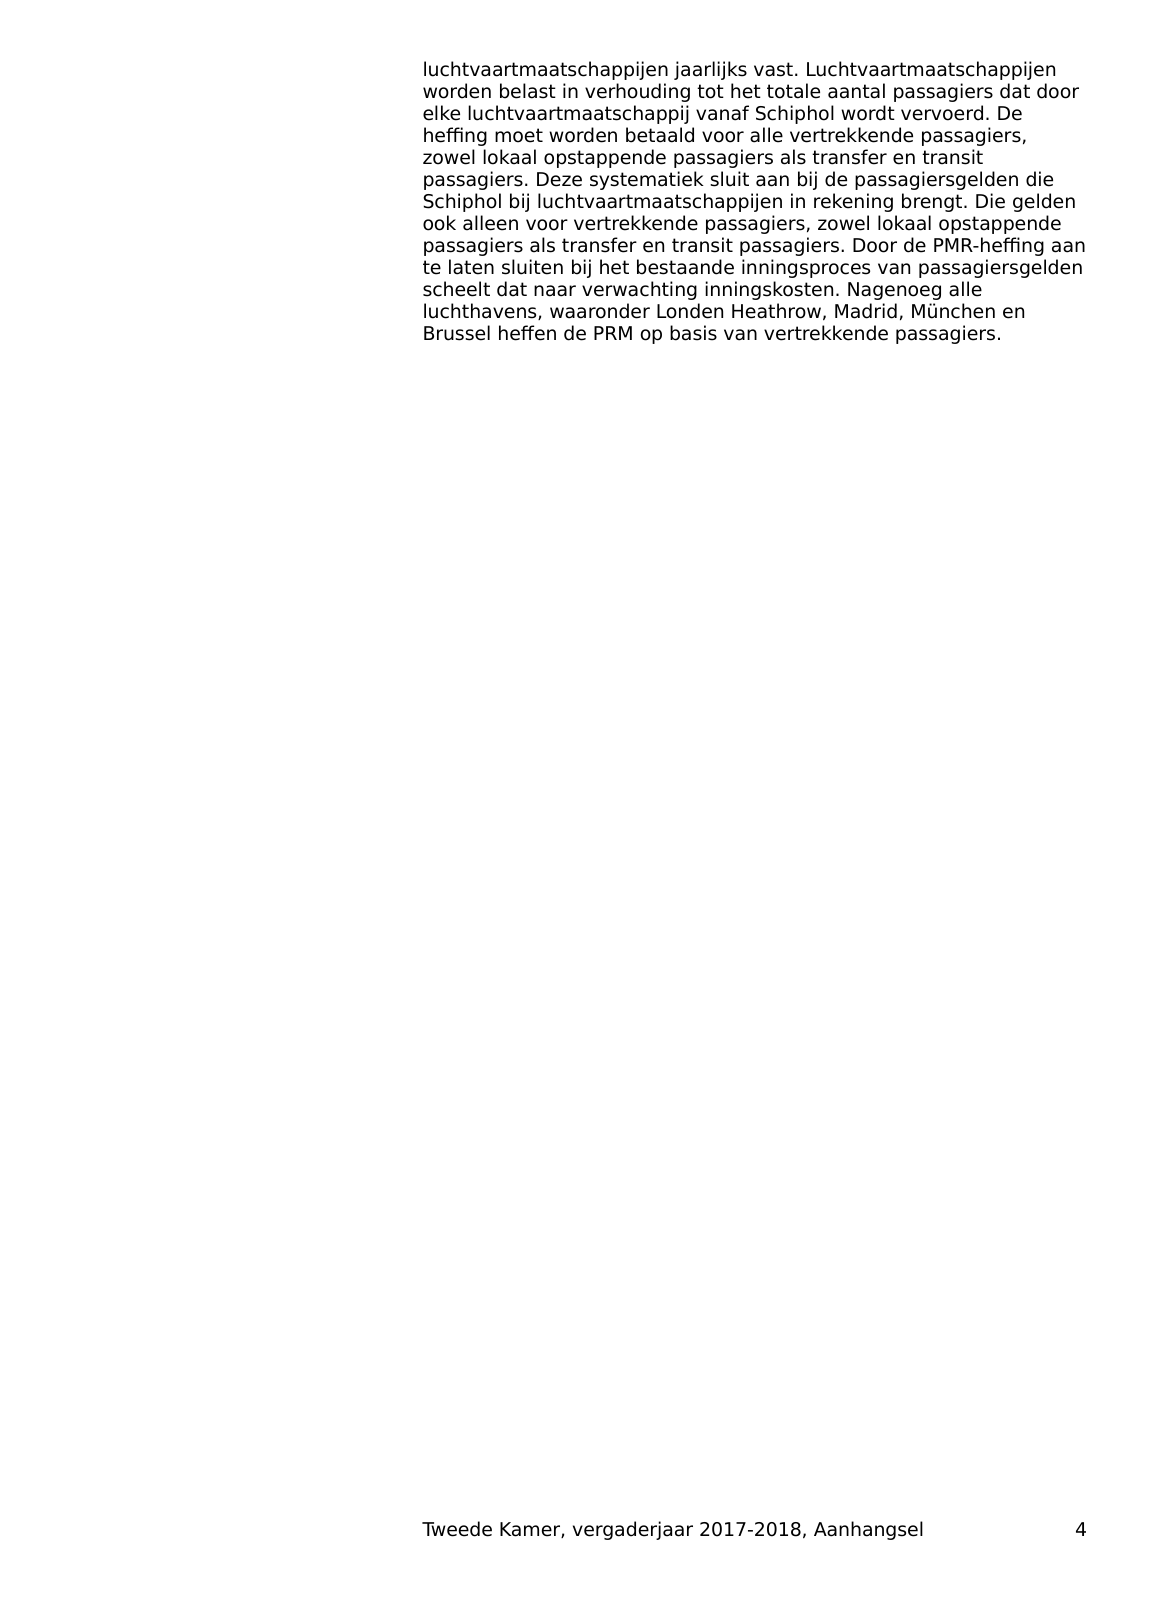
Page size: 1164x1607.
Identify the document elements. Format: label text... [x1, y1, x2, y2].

text luchtvaartmaatschappijen jaarlijks vast. Luchtvaartmaatschappijen worden belast in verhouding tot het totale aantal passagiers dat door elke luchtvaartmaatschappij vanaf Schiphol wordt vervoerd. De heffing moet worden betaald voor alle vertrekkende passagiers, zowel lokaal opstappende passagiers als transfer en transit passagiers. Deze systematiek sluit aan bij de passagiersgelden die Schiphol bij luchtvaartmaatschappijen in rekening brengt. Die gelden ook alleen voor vertrekkende passagiers, zowel lokaal opstappende passagiers als transfer en transit passagiers. Door de PMR-heffing aan te laten sluiten bij het bestaande inningsproces van passagiersgelden scheelt dat naar verwachting inningskosten. Nagenoeg alle luchthavens, waaronder Londen Heathrow, Madrid, München en Brussel heffen de PRM op basis van vertrekkende passagiers. [422, 59, 1087, 345]
